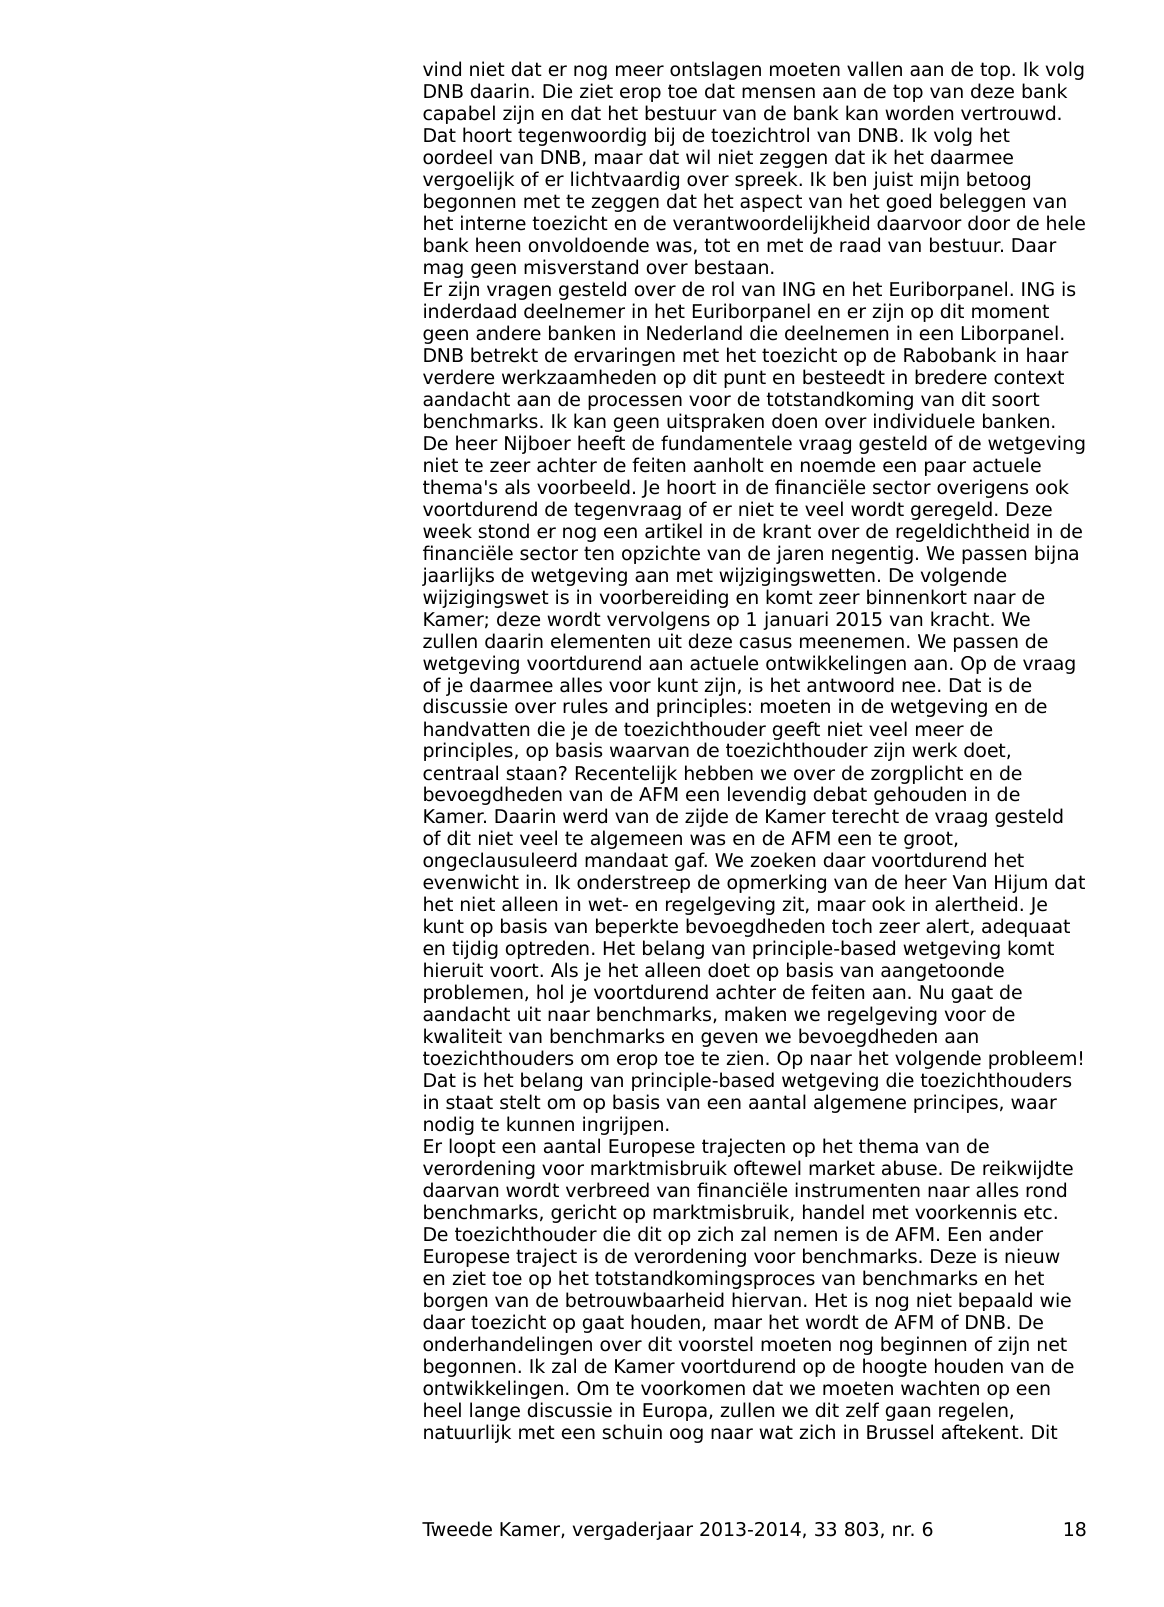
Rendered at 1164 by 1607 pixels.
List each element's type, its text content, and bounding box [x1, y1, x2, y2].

text De heer Nijboer heeft de fundamentele vraag gesteld of de wetgeving niet te zeer achter de feiten aanholt en noemde een paar actuele thema's als voorbeeld. Je hoort in de financiële sector overigens ook voortdurend de tegenvraag of er niet te veel wordt geregeld. Deze week stond er nog een artikel in de krant over de regeldichtheid in de financiële sector ten opzichte van de jaren negentig. We passen bijna jaarlijks de wetgeving aan met wijzigingswetten. De volgende wijzigingswet is in voorbereiding en komt zeer binnenkort naar de Kamer; deze wordt vervolgens op 1 januari 2015 van kracht. We zullen daarin elementen uit deze casus meenemen. We passen de wetgeving voortdurend aan actuele ontwikkelingen aan. Op de vraag of je daarmee alles voor kunt zijn, is het antwoord nee. Dat is de discussie over rules and principles: moeten in de wetgeving en de handvatten die je de toezichthouder geeft niet veel meer de principles, op basis waarvan de toezichthouder zijn werk doet, centraal staan? Recentelijk hebben we over de zorgplicht en de bevoegdheden van de AFM een levendig debat gehouden in de Kamer. Daarin werd van de zijde de Kamer terecht de vraag gesteld of dit niet veel te algemeen was en de AFM een te groot, ongeclausuleerd mandaat gaf. We zoeken daar voortdurend het evenwicht in. Ik onderstreep de opmerking van de heer Van Hijum dat het niet alleen in wet- en regelgeving zit, maar ook in alertheid. Je kunt op basis van beperkte bevoegdheden toch zeer alert, adequaat en tijdig optreden. Het belang van principle-based wetgeving komt hieruit voort. Als je het alleen doet op basis van aangetoonde problemen, hol je voortdurend achter de feiten aan. Nu gaat de aandacht uit naar benchmarks, maken we regelgeving voor de kwaliteit van benchmarks en geven we bevoegdheden aan toezichthouders om erop toe te zien. Op naar het volgende probleem! Dat is het belang van principle-based wetgeving die toezichthouders in staat stelt om op basis van een aantal algemene principes, waar nodig te kunnen ingrijpen. [422, 433, 1087, 1136]
text vind niet dat er nog meer ontslagen moeten vallen aan de top. Ik volg DNB daarin. Die ziet erop toe dat mensen aan de top van deze bank capabel zijn en dat het bestuur van de bank kan worden vertrouwd. Dat hoort tegenwoordig bij de toezichtrol van DNB. Ik volg het oordeel van DNB, maar dat wil niet zeggen dat ik het daarmee vergoelijk of er lichtvaardig over spreek. Ik ben juist mijn betoog begonnen met te zeggen dat het aspect van het goed beleggen van het interne toezicht en de verantwoordelijkheid daarvoor door de hele bank heen onvoldoende was, tot en met de raad van bestuur. Daar mag geen misverstand over bestaan. [422, 59, 1087, 279]
text Er zijn vragen gesteld over de rol van ING en het Euriborpanel. ING is inderdaad deelnemer in het Euriborpanel en er zijn op dit moment geen andere banken in Nederland die deelnemen in een Liborpanel. DNB betrekt de ervaringen met het toezicht op de Rabobank in haar verdere werkzaamheden op dit punt en besteedt in bredere context aandacht aan de processen voor de totstandkoming van dit soort benchmarks. Ik kan geen uitspraken doen over individuele banken. [422, 279, 1087, 433]
text Er loopt een aantal Europese trajecten op het thema van de verordening voor marktmisbruik oftewel market abuse. De reikwijdte daarvan wordt verbreed van financiële instrumenten naar alles rond benchmarks, gericht op marktmisbruik, handel met voorkennis etc. De toezichthouder die dit op zich zal nemen is de AFM. Een ander Europese traject is de verordening voor benchmarks. Deze is nieuw en ziet toe op het totstandkomingsproces van benchmarks en het borgen van de betrouwbaarheid hiervan. Het is nog niet bepaald wie daar toezicht op gaat houden, maar het wordt de AFM of DNB. De onderhandelingen over dit voorstel moeten nog beginnen of zijn net begonnen. Ik zal de Kamer voortdurend op de hoogte houden van de ontwikkelingen. Om te voorkomen dat we moeten wachten op een heel lange discussie in Europa, zullen we dit zelf gaan regelen, natuurlijk met een schuin oog naar wat zich in Brussel aftekent. Dit [422, 1136, 1087, 1444]
